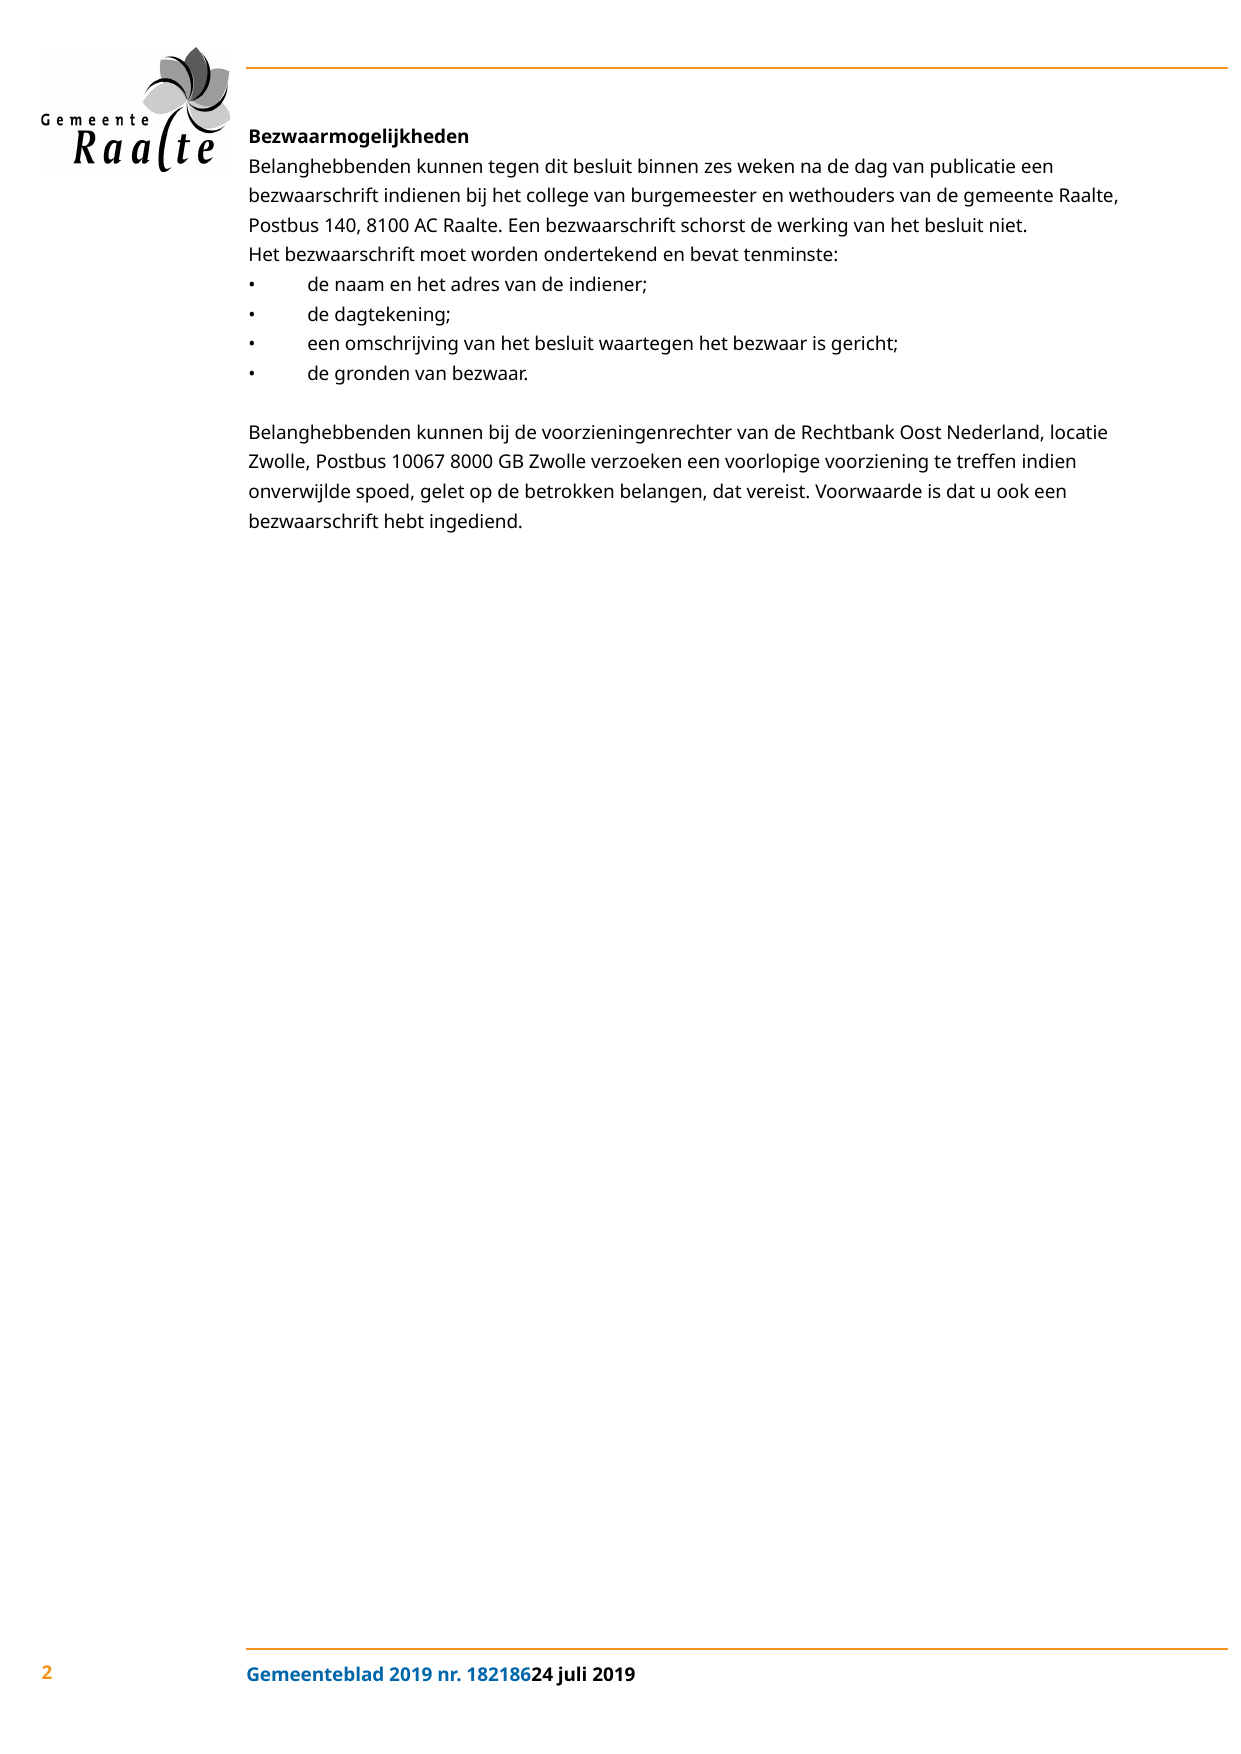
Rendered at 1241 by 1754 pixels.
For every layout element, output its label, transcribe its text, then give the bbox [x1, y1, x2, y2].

text Het bezwaarschrift moet worden ondertekend en bevat tenminste: [248, 242, 1152, 267]
text Bezwaarmogelijkheden [248, 123, 1152, 149]
text Belanghebbenden kunnen bij de voorzieningenrechter van de Rechtbank Oost Nederland, locatie Zwolle, Postbus 10067 8000 GB Zwolle verzoeken een voorlopige voorziening te treffen indien onverwijlde spoed, gelet op de betrokken belangen, dat vereist. Voorwaarde is dat u ook een bezwaarschrift hebt ingediend. [248, 419, 1152, 534]
picture [41, 47, 231, 172]
text Belanghebbenden kunnen tegen dit besluit binnen zes weken na de dag van publicatie een bezwaarschrift indienen bij het college van burgemeester en wethouders van de gemeente Raalte, Postbus 140, 8100 AC Raalte. Een bezwaarschrift schorst de werking van het besluit niet. [248, 153, 1152, 238]
list de gronden van bezwaar. [248, 360, 1152, 386]
list de dagtekening; [248, 301, 1152, 327]
list een omschrijving van het besluit waartegen het bezwaar is gericht; [248, 330, 1152, 356]
list de naam en het adres van de indiener; [248, 271, 1152, 297]
